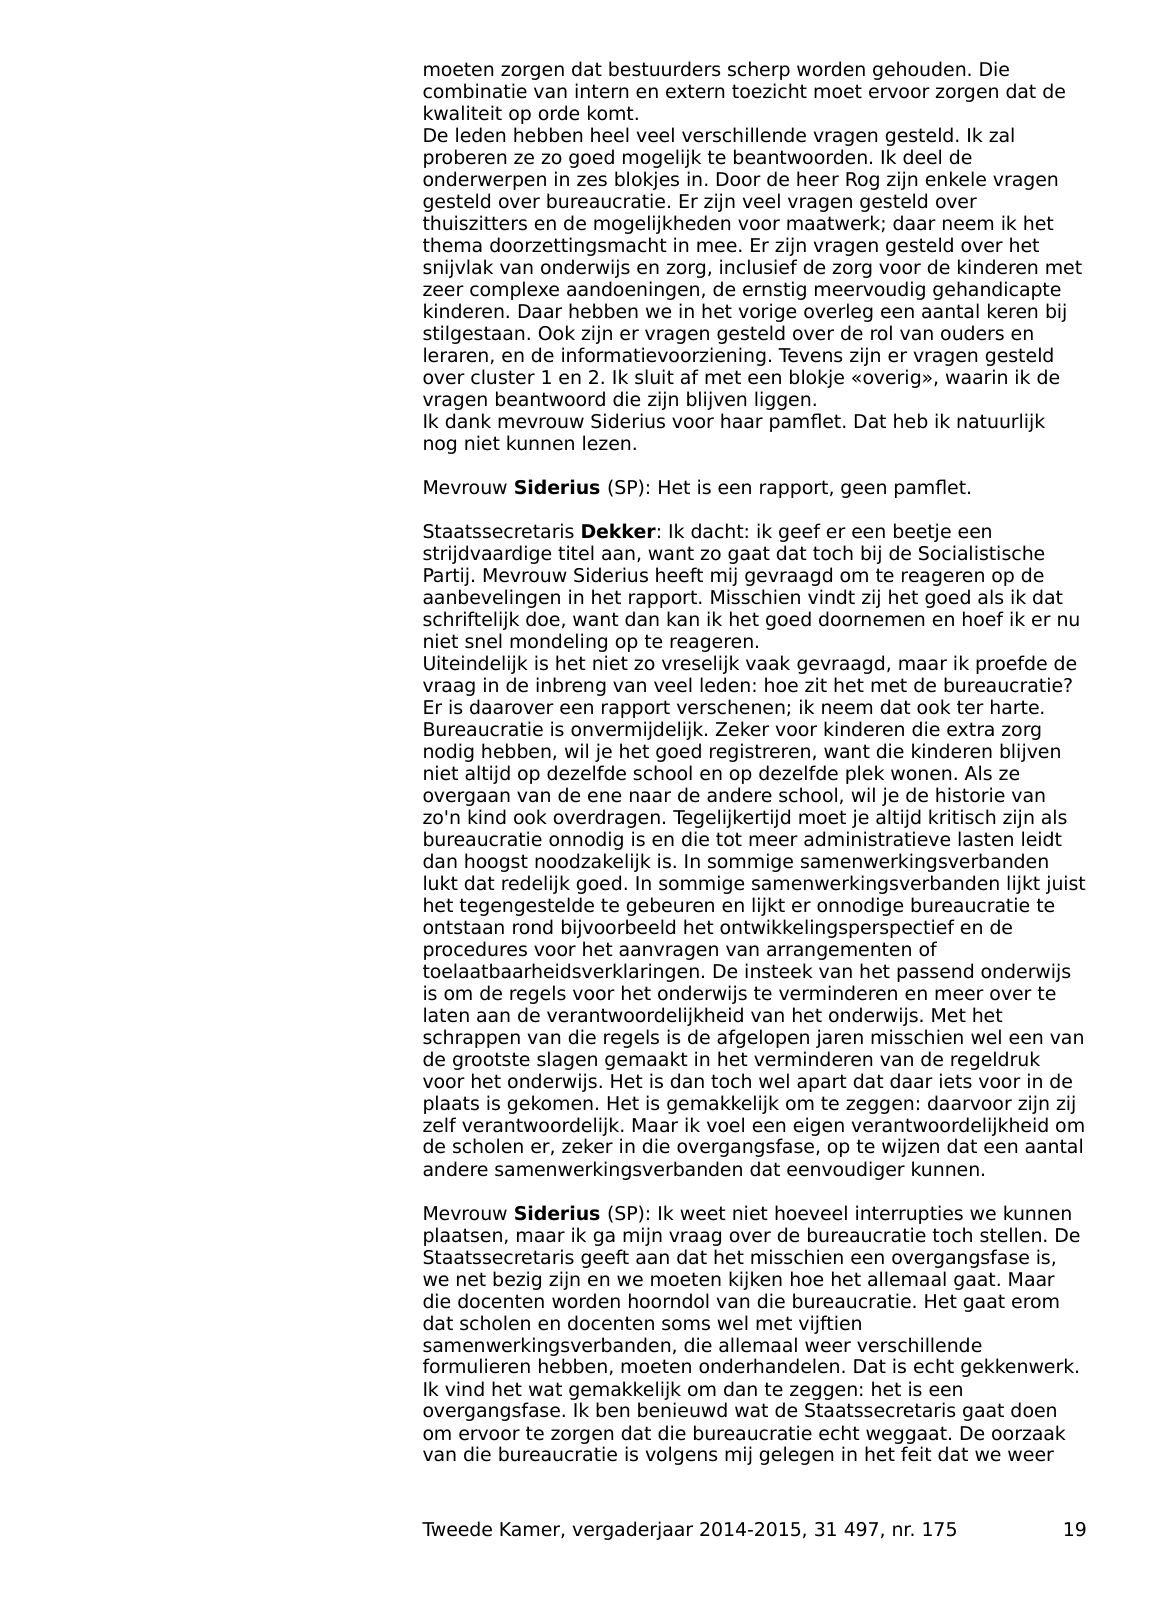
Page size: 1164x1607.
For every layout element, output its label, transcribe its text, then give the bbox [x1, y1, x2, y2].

text De leden hebben heel veel verschillende vragen gesteld. Ik zal proberen ze zo goed mogelijk te beantwoorden. Ik deel de onderwerpen in zes blokjes in. Door de heer Rog zijn enkele vragen gesteld over bureaucratie. Er zijn veel vragen gesteld over thuiszitters en de mogelijkheden voor maatwerk; daar neem ik het thema doorzettingsmacht in mee. Er zijn vragen gesteld over het snijvlak van onderwijs en zorg, inclusief de zorg voor de kinderen met zeer complexe aandoeningen, de ernstig meervoudig gehandicapte kinderen. Daar hebben we in het vorige overleg een aantal keren bij stilgestaan. Ook zijn er vragen gesteld over de rol van ouders en leraren, en de informatievoorziening. Tevens zijn er vragen gesteld over cluster 1 en 2. Ik sluit af met een blokje «overig», waarin ik de vragen beantwoord die zijn blijven liggen. [422, 125, 1087, 411]
text Staatssecretaris Dekker: Ik dacht: ik geef er een beetje een strijdvaardige titel aan, want zo gaat dat toch bij de Socialistische Partij. Mevrouw Siderius heeft mij gevraagd om te reageren op de aanbevelingen in het rapport. Misschien vindt zij het goed als ik dat schriftelijk doe, want dan kan ik het goed doornemen en hoef ik er nu niet snel mondeling op te reageren. [422, 521, 1087, 653]
text Uiteindelijk is het niet zo vreselijk vaak gevraagd, maar ik proefde de vraag in de inbreng van veel leden: hoe zit het met de bureaucratie? Er is daarover een rapport verschenen; ik neem dat ook ter harte. Bureaucratie is onvermijdelijk. Zeker voor kinderen die extra zorg nodig hebben, wil je het goed registreren, want die kinderen blijven niet altijd op dezelfde school en op dezelfde plek wonen. Als ze overgaan van de ene naar de andere school, wil je de historie van zo'n kind ook overdragen. Tegelijkertijd moet je altijd kritisch zijn als bureaucratie onnodig is en die tot meer administratieve lasten leidt dan hoogst noodzakelijk is. In sommige samenwerkingsverbanden lukt dat redelijk goed. In sommige samenwerkingsverbanden lijkt juist het tegengestelde te gebeuren en lijkt er onnodige bureaucratie te ontstaan rond bijvoorbeeld het ontwikkelingsperspectief en de procedures voor het aanvragen van arrangementen of toelaatbaarheidsverklaringen. De insteek van het passend onderwijs is om de regels voor het onderwijs te verminderen en meer over te laten aan de verantwoordelijkheid van het onderwijs. Met het schrappen van die regels is de afgelopen jaren misschien wel een van de grootste slagen gemaakt in het verminderen van de regeldruk voor het onderwijs. Het is dan toch wel apart dat daar iets voor in de plaats is gekomen. Het is gemakkelijk om te zeggen: daarvoor zijn zij zelf verantwoordelijk. Maar ik voel een eigen verantwoordelijkheid om de scholen er, zeker in die overgangsfase, op te wijzen dat een aantal andere samenwerkingsverbanden dat eenvoudiger kunnen. [422, 653, 1087, 1180]
text Ik dank mevrouw Siderius voor haar pamflet. Dat heb ik natuurlijk nog niet kunnen lezen. [422, 411, 1087, 455]
text Mevrouw Siderius (SP): Het is een rapport, geen pamflet. [422, 477, 1087, 499]
text moeten zorgen dat bestuurders scherp worden gehouden. Die combinatie van intern en extern toezicht moet ervoor zorgen dat de kwaliteit op orde komt. [422, 59, 1087, 125]
text Mevrouw Siderius (SP): Ik weet niet hoeveel interrupties we kunnen plaatsen, maar ik ga mijn vraag over de bureaucratie toch stellen. De Staatssecretaris geeft aan dat het misschien een overgangsfase is, we net bezig zijn en we moeten kijken hoe het allemaal gaat. Maar die docenten worden hoorndol van die bureaucratie. Het gaat erom dat scholen en docenten soms wel met vijftien samenwerkingsverbanden, die allemaal weer verschillende formulieren hebben, moeten onderhandelen. Dat is echt gekkenwerk. Ik vind het wat gemakkelijk om dan te zeggen: het is een overgangsfase. Ik ben benieuwd wat de Staatssecretaris gaat doen om ervoor te zorgen dat die bureaucratie echt weggaat. De oorzaak van die bureaucratie is volgens mij gelegen in het feit dat we weer [422, 1203, 1087, 1466]
